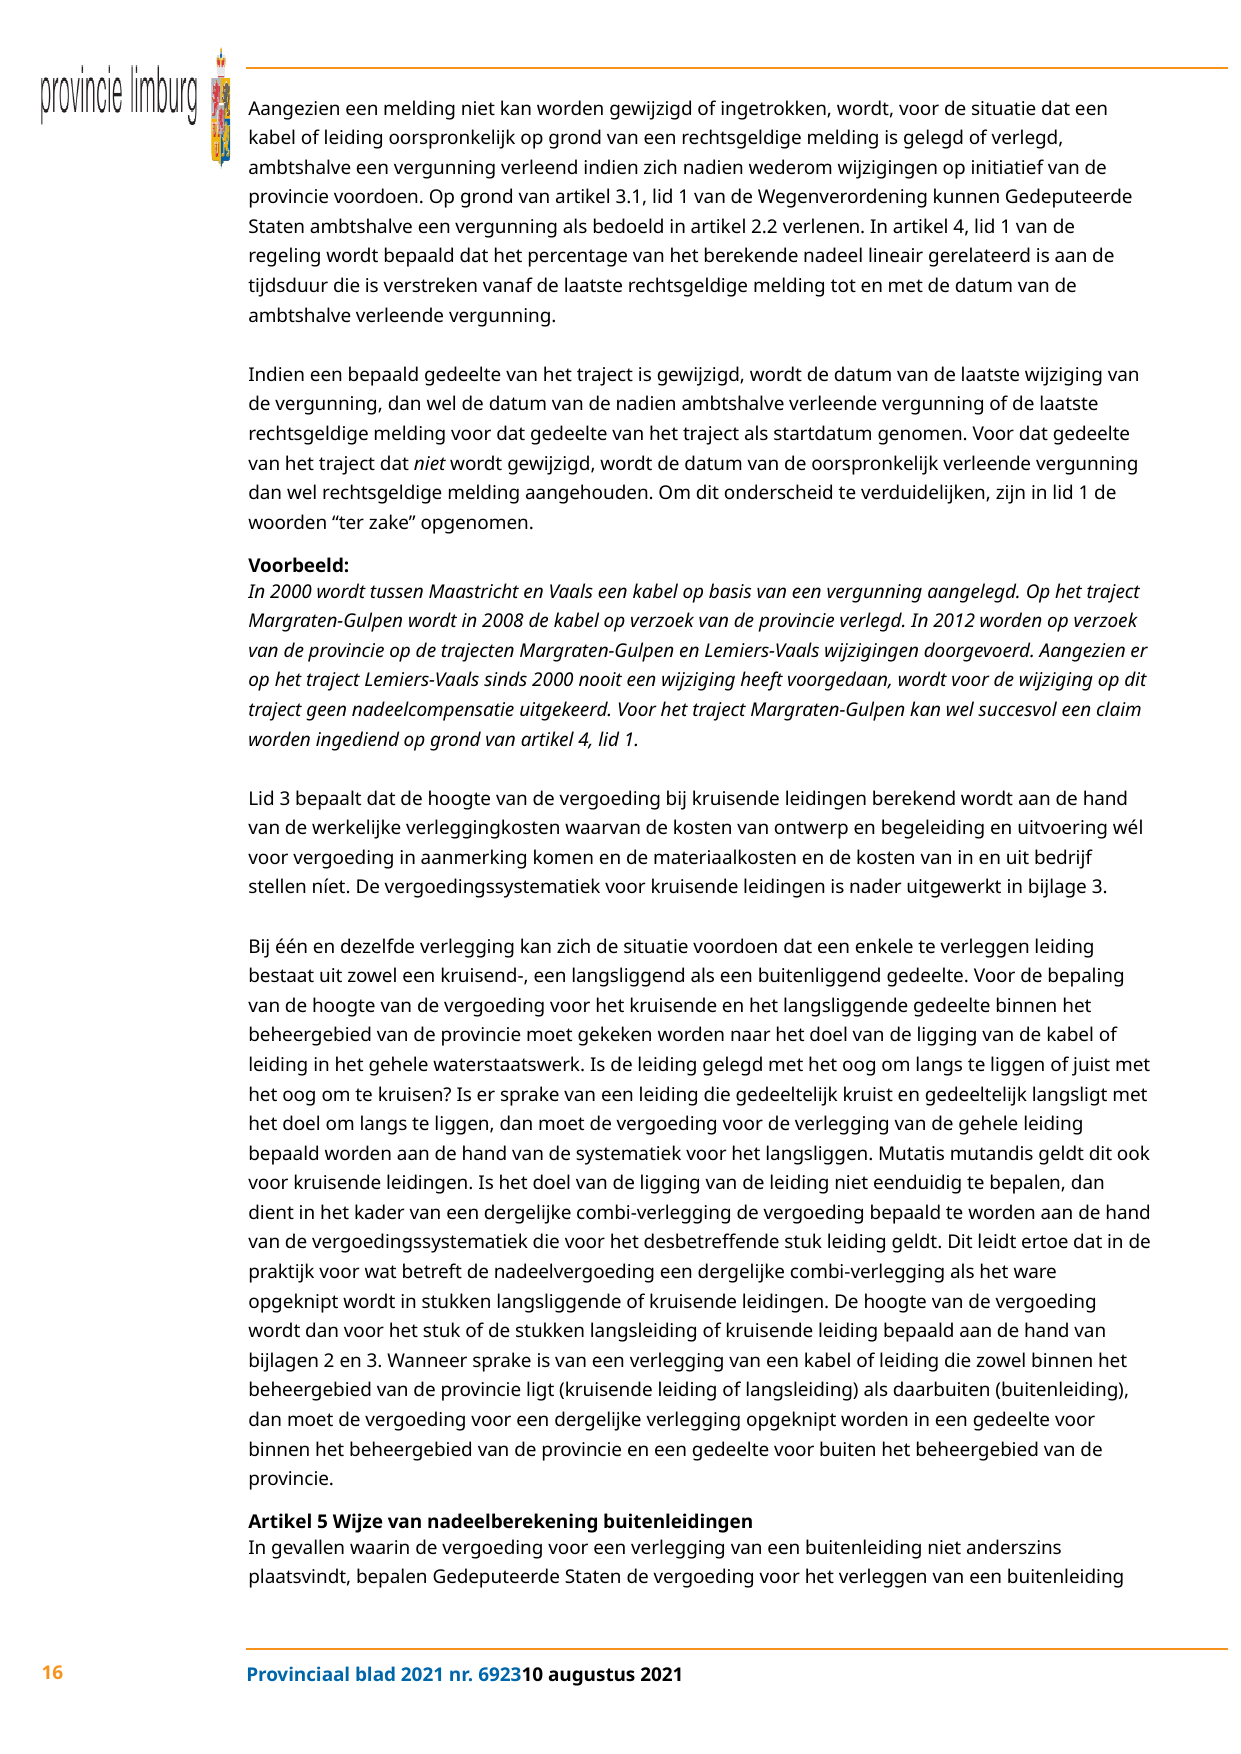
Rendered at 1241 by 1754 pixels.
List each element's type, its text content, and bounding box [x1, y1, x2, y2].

text Indien een bepaald gedeelte van het traject is gewijzigd, wordt de datum van de laatste wijziging van de vergunning, dan wel de datum van de nadien ambtshalve verleende vergunning of de laatste rechtsgeldige melding voor dat gedeelte van het traject als startdatum genomen. Voor dat gedeelte van het traject dat niet wordt gewijzigd, wordt de datum van de oorspronkelijk verleende vergunning dan wel rechtsgeldige melding aangehouden. Om dit onderscheid te verduidelijken, zijn in lid 1 de woorden “ter zake” opgenomen. [248, 361, 1152, 535]
text Voorbeeld: [248, 552, 1152, 578]
text Bij één en dezelfde verlegging kan zich de situatie voordoen dat een enkele te verleggen leiding bestaat uit zowel een kruisend-, een langsliggend als een buitenliggend gedeelte. Voor de bepaling van de hoogte van de vergoeding voor het kruisende en het langsliggende gedeelte binnen het beheergebied van de provincie moet gekeken worden naar het doel van de ligging van de kabel of leiding in het gehele waterstaatswerk. Is de leiding gelegd met het oog om langs te liggen of juist met het oog om te kruisen? Is er sprake van een leiding die gedeeltelijk kruist en gedeeltelijk langsligt met het doel om langs te liggen, dan moet de vergoeding voor de verlegging van de gehele leiding bepaald worden aan de hand van de systematiek voor het langsliggen. Mutatis mutandis geldt dit ook voor kruisende leidingen. Is het doel van de ligging van de leiding niet eenduidig te bepalen, dan dient in het kader van een dergelijke combi-verlegging de vergoeding bepaald te worden aan de hand van de vergoedingssystematiek die voor het desbetreffende stuk leiding geldt. Dit leidt ertoe dat in de praktijk voor wat betreft de nadeelvergoeding een dergelijke combi-verlegging als het ware opgeknipt wordt in stukken langsliggende of kruisende leidingen. De hoogte van de vergoeding wordt dan voor het stuk of de stukken langsleiding of kruisende leiding bepaald aan de hand van bijlagen 2 en 3. Wanneer sprake is van een verlegging van een kabel of leiding die zowel binnen het beheergebied van de provincie ligt (kruisende leiding of langsleiding) als daarbuiten (buitenleiding), dan moet de vergoeding voor een dergelijke verlegging opgeknipt worden in een gedeelte voor binnen het beheergebied van de provincie en een gedeelte voor buiten het beheergebied van de provincie. [248, 933, 1152, 1491]
text Lid 3 bepaalt dat de hoogte van de vergoeding bij kruisende leidingen berekend wordt aan de hand van de werkelijke verleggingkosten waarvan de kosten van ontwerp en begeleiding en uitvoering wél voor vergoeding in aanmerking komen en de materiaalkosten en de kosten van in en uit bedrijf stellen níet. De vergoedingssystematiek voor kruisende leidingen is nader uitgewerkt in bijlage 3. [248, 785, 1152, 899]
text In 2000 wordt tussen Maastricht en Vaals een kabel op basis van een vergunning aangelegd. Op het traject Margraten-Gulpen wordt in 2008 de kabel op verzoek van de provincie verlegd. In 2012 worden op verzoek van de provincie op de trajecten Margraten-Gulpen en Lemiers-Vaals wijzigingen doorgevoerd. Aangezien er op het traject Lemiers-Vaals sinds 2000 nooit een wijziging heeft voorgedaan, wordt voor de wijziging op dit traject geen nadeelcompensatie uitgekeerd. Voor het traject Margraten-Gulpen kan wel succesvol een claim worden ingediend op grond van artikel 4, lid 1. [248, 578, 1152, 751]
text Artikel 5 Wijze van nadeelberekening buitenleidingen [248, 1508, 1152, 1534]
text Aangezien een melding niet kan worden gewijzigd of ingetrokken, wordt, voor de situatie dat een kabel of leiding oorspronkelijk op grond van een rechtsgeldige melding is gelegd of verlegd, ambtshalve een vergunning verleend indien zich nadien wederom wijzigingen op initiatief van de provincie voordoen. Op grond van artikel 3.1, lid 1 van de Wegenverordening kunnen Gedeputeerde Staten ambtshalve een vergunning als bedoeld in artikel 2.2 verlenen. In artikel 4, lid 1 van de regeling wordt bepaald dat het percentage van het berekende nadeel lineair gerelateerd is aan de tijdsduur die is verstreken vanaf de laatste rechtsgeldige melding tot en met de datum van de ambtshalve verleende vergunning. [248, 95, 1152, 328]
text In gevallen waarin de vergoeding voor een verlegging van een buitenleiding niet anderszins plaatsvindt, bepalen Gedeputeerde Staten de vergoeding voor het verleggen van een buitenleiding [248, 1534, 1152, 1589]
picture [41, 47, 231, 172]
